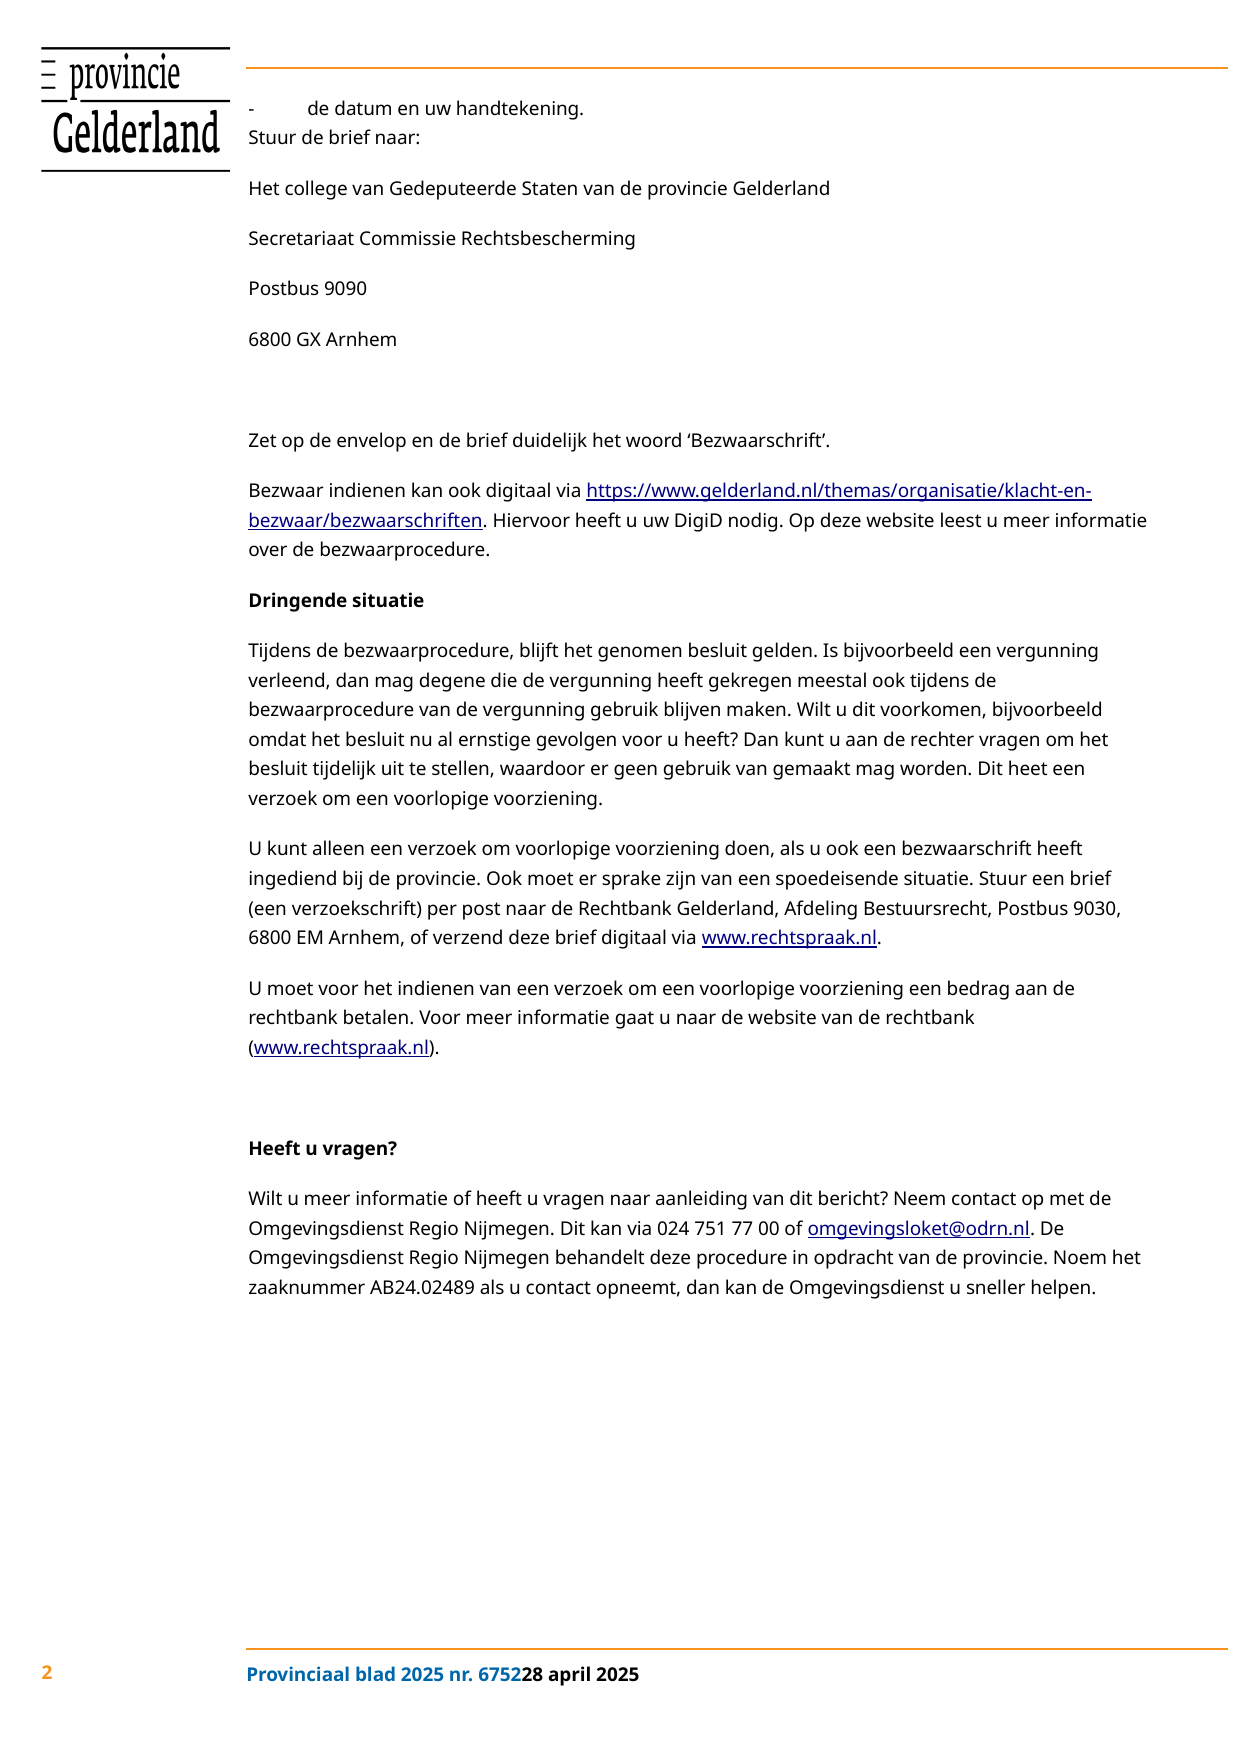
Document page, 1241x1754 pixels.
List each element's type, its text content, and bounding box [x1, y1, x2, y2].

picture [41, 47, 231, 172]
text Zet op de envelop en de brief duidelijk het woord ‘Bezwaarschrift’. [248, 427, 1152, 453]
text U kunt alleen een verzoek om voorlopige voorziening doen, als u ook een bezwaarschrift heeft ingediend bij de provincie. Ook moet er sprake zijn van een spoedeisende situatie. Stuur een brief (een verzoekschrift) per post naar de Rechtbank Gelderland, Afdeling Bestuursrecht, Postbus 9030, 6800 EM Arnhem, of verzend deze brief digitaal via www.rechtspraak.nl. [248, 836, 1152, 950]
text Wilt u meer informatie of heeft u vragen naar aanleiding van dit bericht? Neem contact op met de Omgevingsdienst Regio Nijmegen. Dit kan via 024 751 77 00 of omgevingsloket@odrn.nl. De Omgevingsdienst Regio Nijmegen behandelt deze procedure in opdracht van de provincie. Noem het zaaknummer AB24.02489 als u contact opneemt, dan kan de Omgevingsdienst u sneller helpen. [248, 1185, 1152, 1300]
text Postbus 9090 [248, 276, 1152, 301]
text Tijdens de bezwaarprocedure, blijft het genomen besluit gelden. Is bijvoorbeeld een vergunning verleend, dan mag degene die de vergunning heeft gekregen meestal ook tijdens de bezwaarprocedure van de vergunning gebruik blijven maken. Wilt u dit voorkomen, bijvoorbeeld omdat het besluit nu al ernstige gevolgen voor u heeft? Dan kunt u aan de rechter vragen om het besluit tijdelijk uit te stellen, waardoor er geen gebruik van gemaakt mag worden. Dit heet een verzoek om een voorlopige voorziening. [248, 637, 1152, 811]
text Heeft u vragen? [248, 1135, 1152, 1161]
text Dringende situatie [248, 587, 1152, 613]
list de datum en uw handtekening. [248, 95, 1152, 121]
text U moet voor het indienen van een verzoek om een voorlopige voorziening een bedrag aan de rechtbank betalen. Voor meer informatie gaat u naar de website van de rechtbank (www.rechtspraak.nl). [248, 975, 1152, 1060]
text Bezwaar indienen kan ook digitaal via https://www.gelderland.nl/themas/organisatie/klacht-en-bezwaar/bezwaarschriften. Hiervoor heeft u uw DigiD nodig. Op deze website leest u meer informatie over de bezwaarprocedure. [248, 477, 1152, 562]
text Stuur de brief naar: [248, 124, 1152, 150]
text Het college van Gedeputeerde Staten van de provincie Gelderland [248, 175, 1152, 201]
text Secretariaat Commissie Rechtsbescherming [248, 225, 1152, 251]
text 6800 GX Arnhem [248, 326, 1152, 352]
